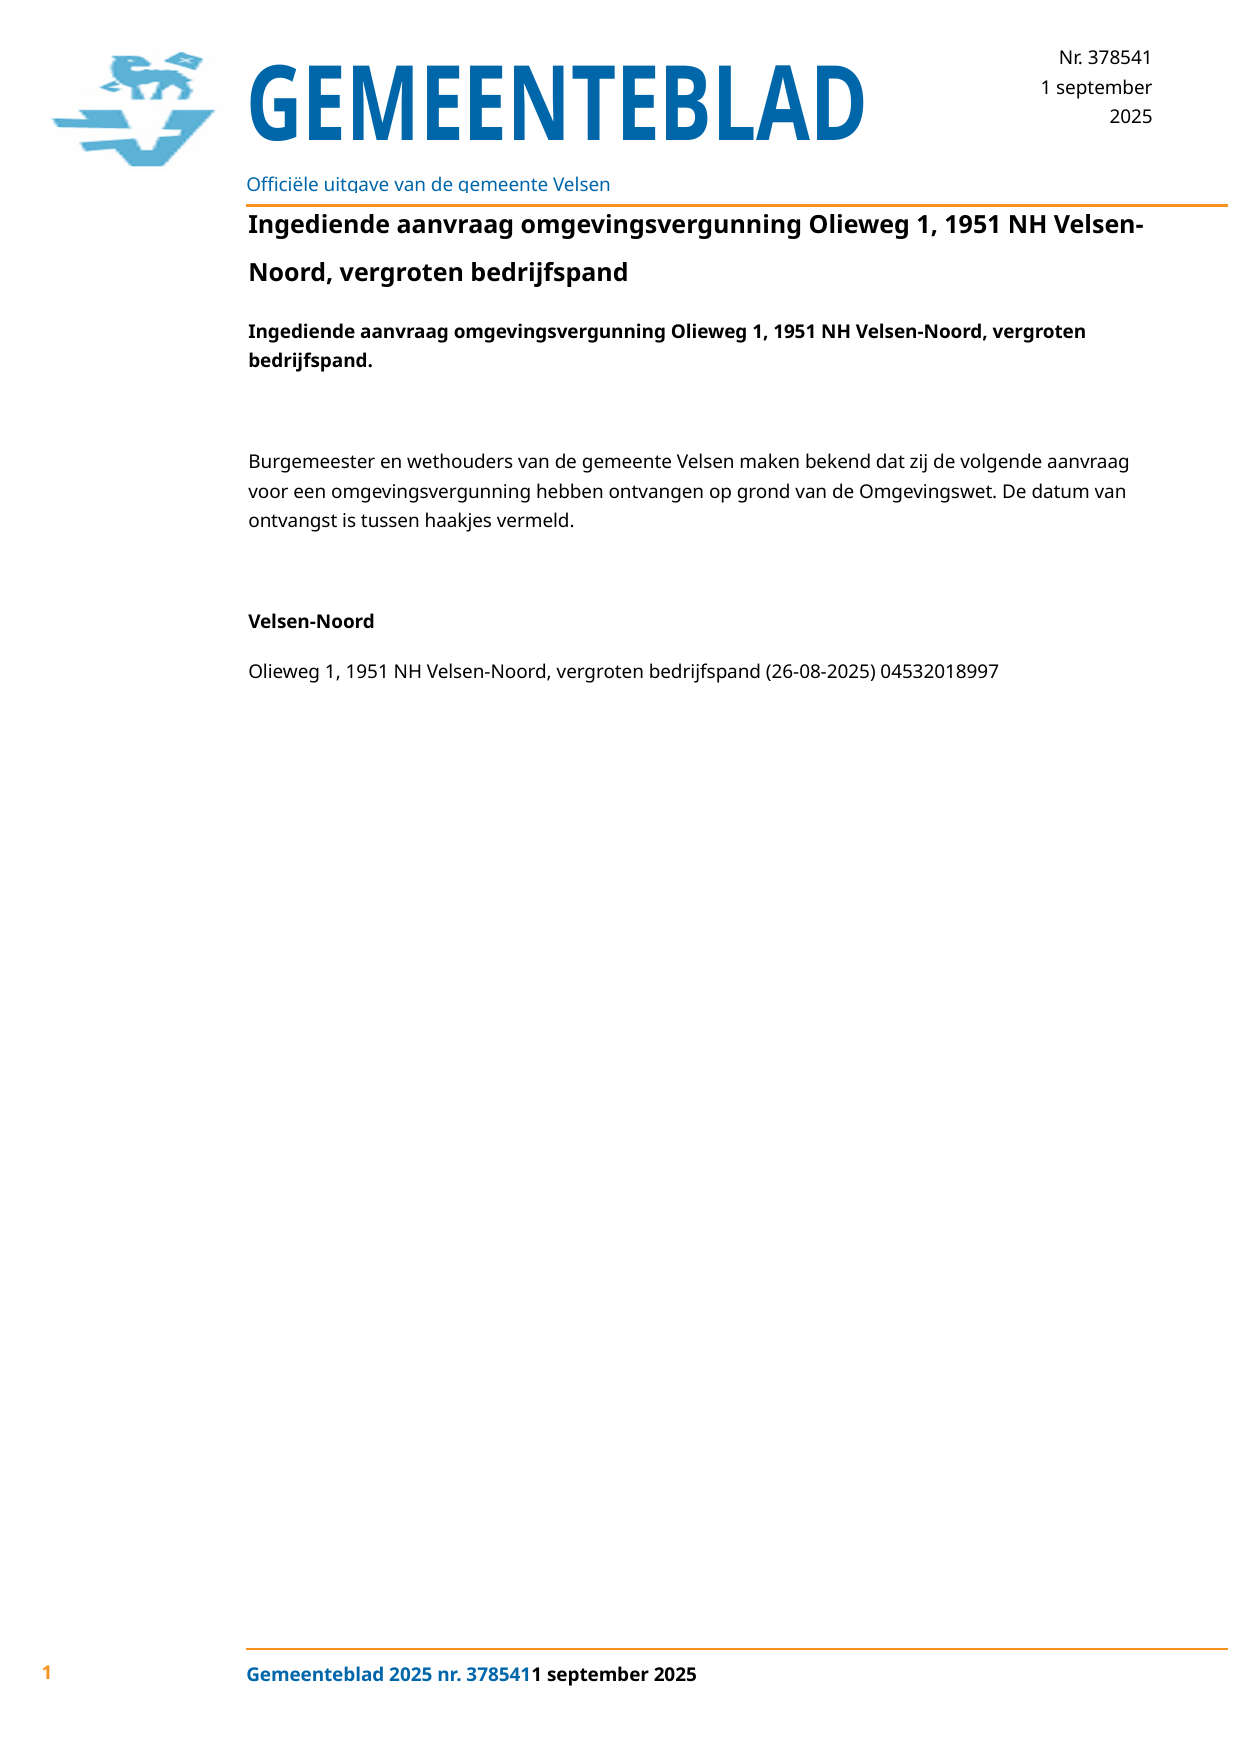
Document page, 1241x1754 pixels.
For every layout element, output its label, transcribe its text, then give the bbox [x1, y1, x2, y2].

text Ingediende aanvraag omgevingsvergunning Olieweg 1, 1951 NH Velsen-Noord, vergroten bedrijfspand. [248, 318, 1152, 373]
text Burgemeester en wethouders van de gemeente Velsen maken bekend dat zij de volgende aanvraag voor een omgevingsvergunning hebben ontvangen op grond van de Omgevingswet. De datum van ontvangst is tussen haakjes vermeld. [248, 448, 1152, 533]
text Velsen-Noord [248, 608, 1152, 634]
text Olieweg 1, 1951 NH Velsen-Noord, vergroten bedrijfspand (26-08-2025) 04532018997 [248, 659, 1152, 684]
picture [41, 47, 231, 172]
text Ingediende aanvraag omgevingsvergunning Olieweg 1, 1951 NH Velsen-Noord, vergroten bedrijfspand [248, 207, 1152, 288]
